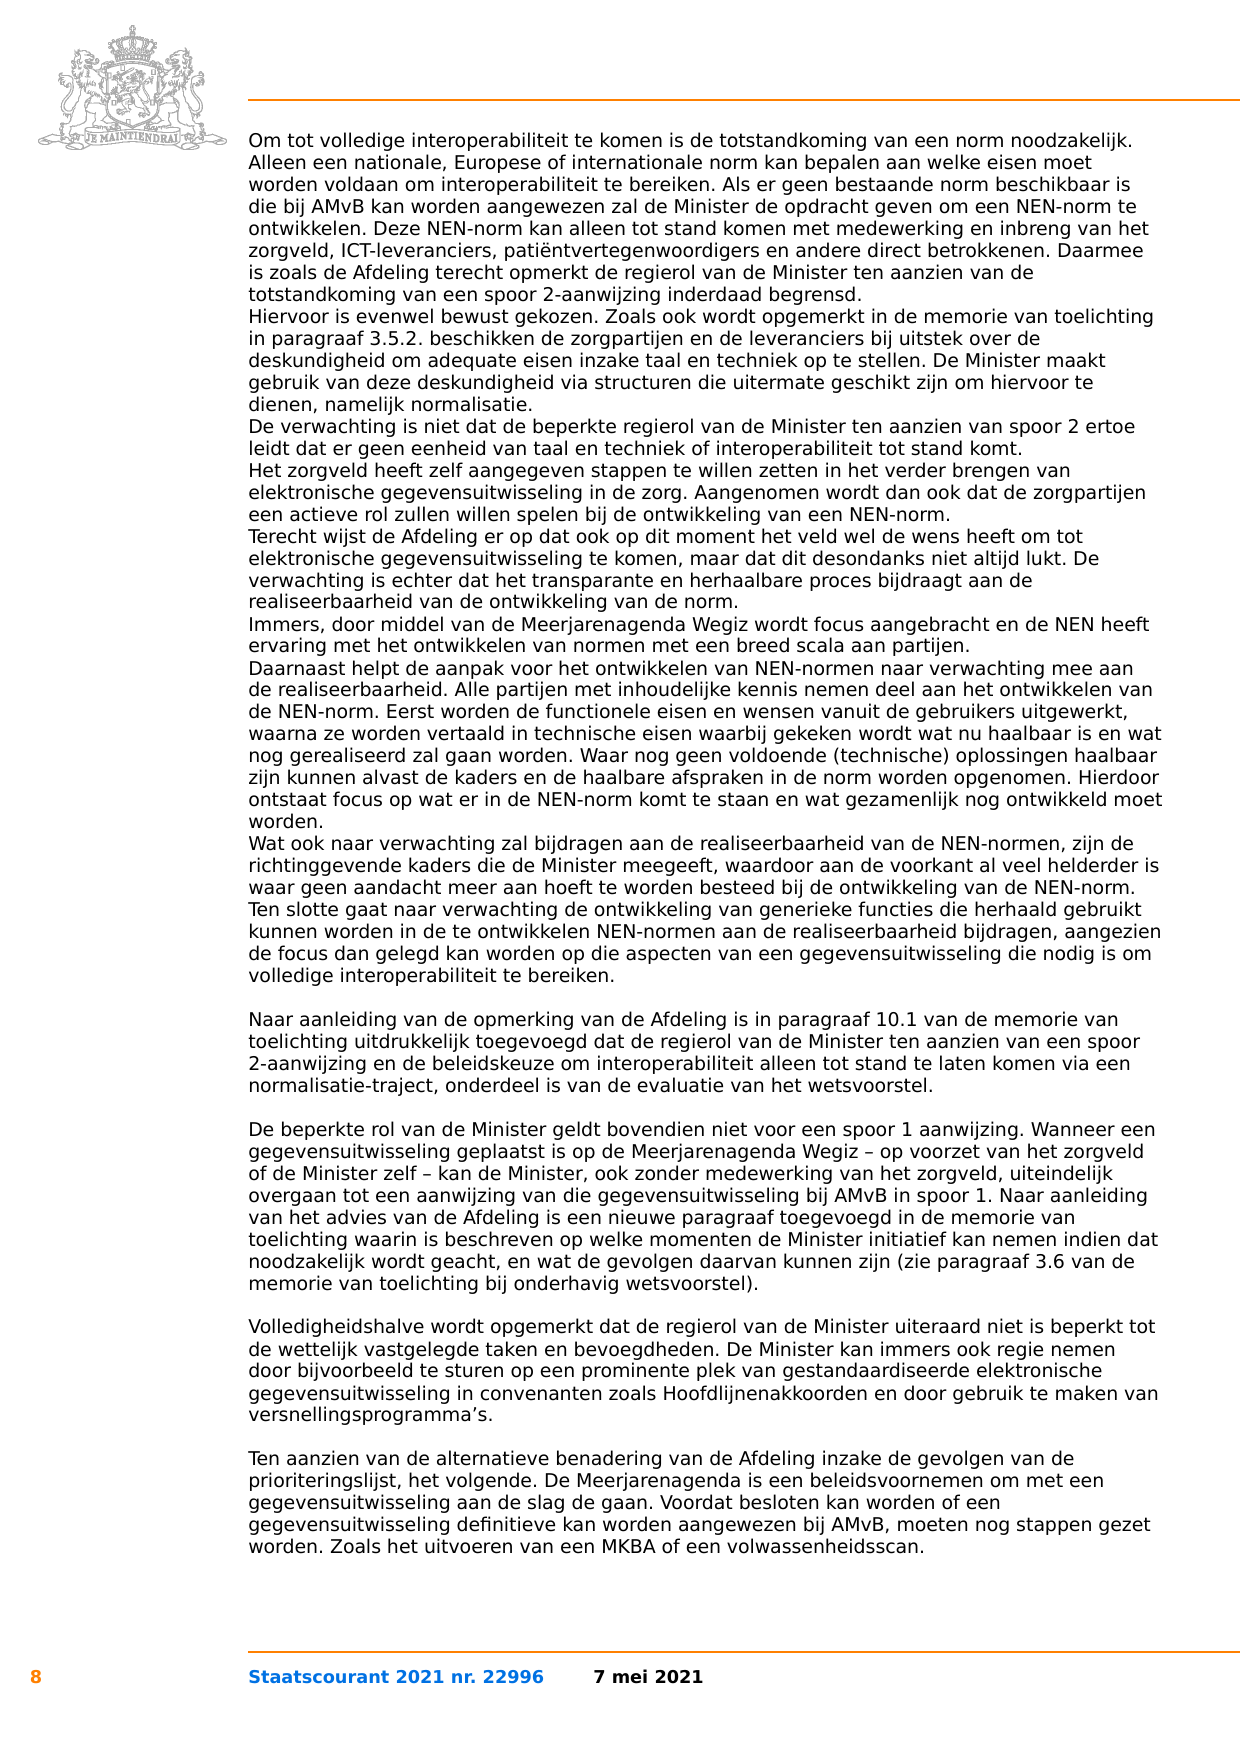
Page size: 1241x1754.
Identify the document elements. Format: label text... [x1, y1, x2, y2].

text De beperkte rol van de Minister geldt bovendien niet voor een spoor 1 aanwijzing. Wanneer een gegevensuitwisseling geplaatst is op de Meerjarenagenda Wegiz – op voorzet van het zorgveld of de Minister zelf – kan de Minister, ook zonder medewerking van het zorgveld, uiteindelijk overgaan tot een aanwijzing van die gegevensuitwisseling bij AMvB in spoor 1. Naar aanleiding van het advies van de Afdeling is een nieuwe paragraaf toegevoegd in de memorie van toelichting waarin is beschreven op welke momenten de Minister initiatief kan nemen indien dat noodzakelijk wordt geacht, en wat de gevolgen daarvan kunnen zijn (zie paragraaf 3.6 van de memorie van toelichting bij onderhavig wetsvoorstel). [248, 1119, 1163, 1294]
text Immers, door middel van de Meerjarenagenda Wegiz wordt focus aangebracht en de NEN heeft ervaring met het ontwikkelen van normen met een breed scala aan partijen. [248, 613, 1163, 657]
text Het zorgveld heeft zelf aangegeven stappen te willen zetten in het verder brengen van elektronische gegevensuitwisseling in de zorg. Aangenomen wordt dan ook dat de zorgpartijen een actieve rol zullen willen spelen bij de ontwikkeling van een NEN-norm. [248, 459, 1163, 526]
text Om tot volledige interoperabiliteit te komen is de totstandkoming van een norm noodzakelijk. Alleen een nationale, Europese of internationale norm kan bepalen aan welke eisen moet worden voldaan om interoperabiliteit te bereiken. Als er geen bestaande norm beschikbaar is die bij AMvB kan worden aangewezen zal de Minister de opdracht geven om een NEN-norm te ontwikkelen. Deze NEN-norm kan alleen tot stand komen met medewerking en inbreng van het zorgveld, ICT-leveranciers, patiëntvertegenwoordigers en andere direct betrokkenen. Daarmee is zoals de Afdeling terecht opmerkt de regierol van de Minister ten aanzien van de totstandkoming van een spoor 2-aanwijzing inderdaad begrensd. [248, 130, 1163, 306]
text Volledigheidshalve wordt opgemerkt dat de regierol van de Minister uiteraard niet is beperkt tot de wettelijk vastgelegde taken en bevoegdheden. De Minister kan immers ook regie nemen door bijvoorbeeld te sturen op een prominente plek van gestandaardiseerde elektronische gegevensuitwisseling in convenanten zoals Hoofdlijnenakkoorden en door gebruik te maken van versnellingsprogramma’s. [248, 1316, 1163, 1426]
text Wat ook naar verwachting zal bijdragen aan de realiseerbaarheid van de NEN-normen, zijn de richtinggevende kaders die de Minister meegeeft, waardoor aan de voorkant al veel helderder is waar geen aandacht meer aan hoeft te worden besteed bij de ontwikkeling van de NEN-norm. [248, 833, 1163, 899]
picture [38, 25, 227, 150]
text Daarnaast helpt de aanpak voor het ontwikkelen van NEN-normen naar verwachting mee aan de realiseerbaarheid. Alle partijen met inhoudelijke kennis nemen deel aan het ontwikkelen van de NEN-norm. Eerst worden de functionele eisen en wensen vanuit de gebruikers uitgewerkt, waarna ze worden vertaald in technische eisen waarbij gekeken wordt wat nu haalbaar is en wat nog gerealiseerd zal gaan worden. Waar nog geen voldoende (technische) oplossingen haalbaar zijn kunnen alvast de kaders en de haalbare afspraken in de norm worden opgenomen. Hierdoor ontstaat focus op wat er in de NEN-norm komt te staan en wat gezamenlijk nog ontwikkeld moet worden. [248, 657, 1163, 833]
text Ten aanzien van de alternatieve benadering van de Afdeling inzake de gevolgen van de prioriteringslijst, het volgende. De Meerjarenagenda is een beleidsvoornemen om met een gegevensuitwisseling aan de slag de gaan. Voordat besloten kan worden of een gegevensuitwisseling definitieve kan worden aangewezen bij AMvB, moeten nog stappen gezet worden. Zoals het uitvoeren van een MKBA of een volwassenheidsscan. [248, 1448, 1163, 1558]
text Terecht wijst de Afdeling er op dat ook op dit moment het veld wel de wens heeft om tot elektronische gegevensuitwisseling te komen, maar dat dit desondanks niet altijd lukt. De verwachting is echter dat het transparante en herhaalbare proces bijdraagt aan de realiseerbaarheid van de ontwikkeling van de norm. [248, 526, 1163, 613]
text Naar aanleiding van de opmerking van de Afdeling is in paragraaf 10.1 van de memorie van toelichting uitdrukkelijk toegevoegd dat de regierol van de Minister ten aanzien van een spoor 2-aanwijzing en de beleidskeuze om interoperabiliteit alleen tot stand te laten komen via een normalisatie-traject, onderdeel is van de evaluatie van het wetsvoorstel. [248, 1009, 1163, 1097]
text Ten slotte gaat naar verwachting de ontwikkeling van generieke functies die herhaald gebruikt kunnen worden in de te ontwikkelen NEN-normen aan de realiseerbaarheid bijdragen, aangezien de focus dan gelegd kan worden op die aspecten van een gegevensuitwisseling die nodig is om volledige interoperabiliteit te bereiken. [248, 899, 1163, 987]
text De verwachting is niet dat de beperkte regierol van de Minister ten aanzien van spoor 2 ertoe leidt dat er geen eenheid van taal en techniek of interoperabiliteit tot stand komt. [248, 416, 1163, 459]
text Hiervoor is evenwel bewust gekozen. Zoals ook wordt opgemerkt in de memorie van toelichting in paragraaf 3.5.2. beschikken de zorgpartijen en de leveranciers bij uitstek over de deskundigheid om adequate eisen inzake taal en techniek op te stellen. De Minister maakt gebruik van deze deskundigheid via structuren die uitermate geschikt zijn om hiervoor te dienen, namelijk normalisatie. [248, 306, 1163, 416]
